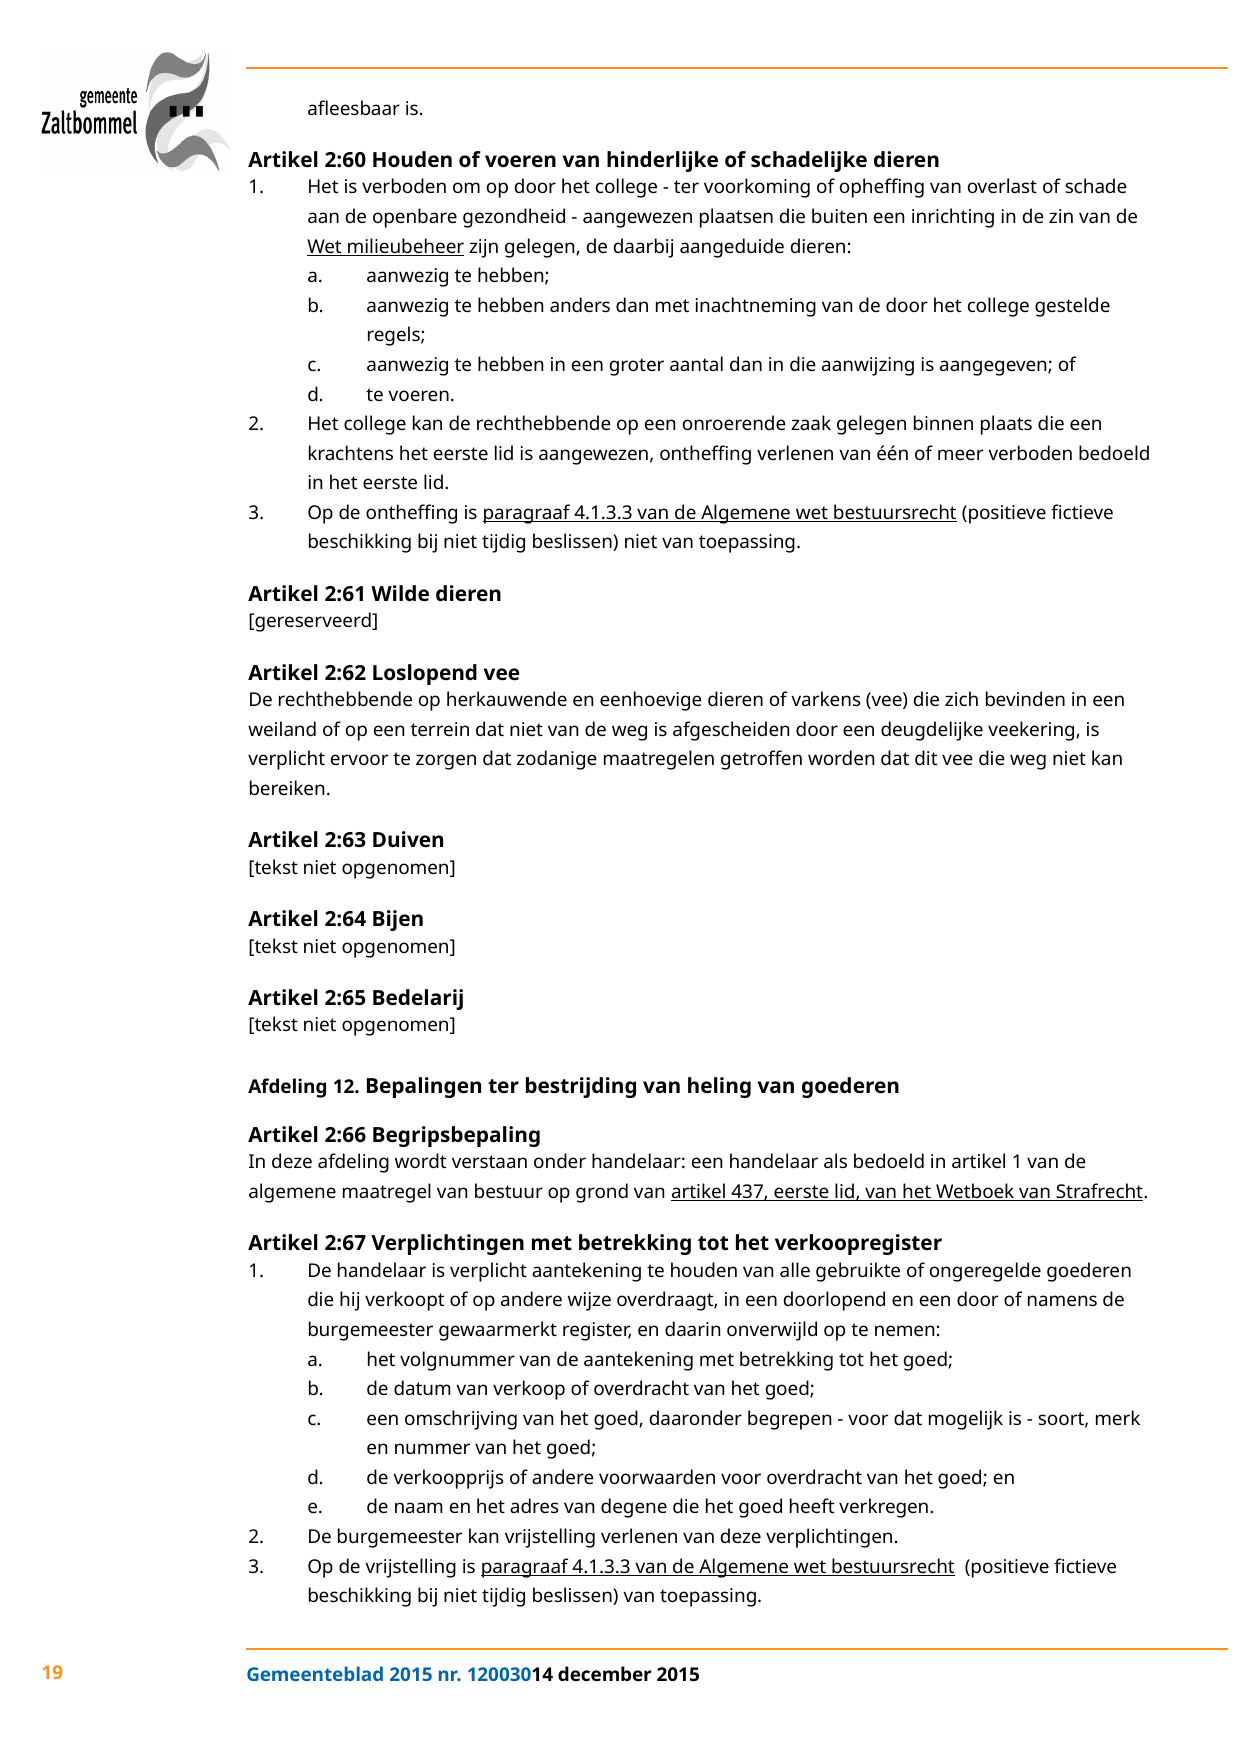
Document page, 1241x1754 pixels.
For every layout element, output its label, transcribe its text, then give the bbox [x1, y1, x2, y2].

list De handelaar is verplicht aantekening te houden van alle gebruikte of ongeregelde goederen die hij verkoopt of op andere wijze overdraagt, in een doorlopend en een door of namens de burgemeester gewaarmerkt register, en daarin onverwijld op te nemen: [248, 1257, 1152, 1342]
list de datum van verkoop of overdracht van het goed; [307, 1375, 1152, 1401]
list Het college kan de rechthebbende op een onroerende zaak gelegen binnen plaats die een krachtens het eerste lid is aangewezen, ontheffing verlenen van één of meer verboden bedoeld in het eerste lid. [248, 410, 1152, 495]
text [tekst niet opgenomen] [248, 933, 1152, 958]
list het volgnummer van de aantekening met betrekking tot het goed; [307, 1346, 1152, 1371]
list afleesbaar is. [248, 95, 1152, 121]
list Op de ontheffing is paragraaf 4.1.3.3 van de Algemene wet bestuursrecht (positieve fictieve beschikking bij niet tijdig beslissen) niet van toepassing. [248, 499, 1152, 554]
text Artikel 2:67 Verplichtingen met betrekking tot het verkoopregister [248, 1228, 1152, 1257]
list Het is verboden om op door het college - ter voorkoming of opheffing van overlast of schade aan de openbare gezondheid - aangewezen plaatsen die buiten een inrichting in de zin van de Wet milieubeheer zijn gelegen, de daarbij aangeduide dieren: [248, 174, 1152, 258]
text [tekst niet opgenomen] [248, 854, 1152, 880]
picture [41, 47, 231, 172]
list te voeren. [307, 381, 1152, 406]
text [gereserveerd] [248, 607, 1152, 633]
text Artikel 2:63 Duiven [248, 826, 1152, 854]
text Artikel 2:64 Bijen [248, 904, 1152, 933]
text Afdeling 12. Bepalingen ter bestrijding van heling van goederen [248, 1071, 1152, 1099]
text Artikel 2:61 Wilde dieren [248, 579, 1152, 607]
list de verkoopprijs of andere voorwaarden voor overdracht van het goed; en [307, 1464, 1152, 1490]
text Artikel 2:65 Bedelarij [248, 983, 1152, 1012]
list De burgemeester kan vrijstelling verlenen van deze verplichtingen. [248, 1523, 1152, 1549]
text Artikel 2:62 Loslopend vee [248, 658, 1152, 686]
list aanwezig te hebben in een groter aantal dan in die aanwijzing is aangegeven; of [307, 351, 1152, 377]
text [tekst niet opgenomen] [248, 1012, 1152, 1037]
list de naam en het adres van degene die het goed heeft verkregen. [307, 1494, 1152, 1519]
text De rechthebbende op herkauwende en eenhoevige dieren of varkens (vee) die zich bevinden in een weiland of op een terrein dat niet van de weg is afgescheiden door een deugdelijke veekering, is verplicht ervoor te zorgen dat zodanige maatregelen getroffen worden dat dit vee die weg niet kan bereiken. [248, 686, 1152, 801]
list een omschrijving van het goed, daaronder begrepen - voor dat mogelijk is - soort, merk en nummer van het goed; [307, 1405, 1152, 1460]
text Artikel 2:66 Begripsbepaling [248, 1120, 1152, 1148]
list Op de vrijstelling is paragraaf 4.1.3.3 van de Algemene wet bestuursrecht (positieve fictieve beschikking bij niet tijdig beslissen) van toepassing. [248, 1553, 1152, 1608]
text Artikel 2:60 Houden of voeren van hinderlijke of schadelijke dieren [248, 145, 1152, 174]
list aanwezig te hebben; [307, 262, 1152, 288]
text In deze afdeling wordt verstaan onder handelaar: een handelaar als bedoeld in artikel 1 van de algemene maatregel van bestuur op grond van artikel 437, eerste lid, van het Wetboek van Strafrecht. [248, 1148, 1152, 1204]
list aanwezig te hebben anders dan met inachtneming van de door het college gestelde regels; [307, 292, 1152, 347]
